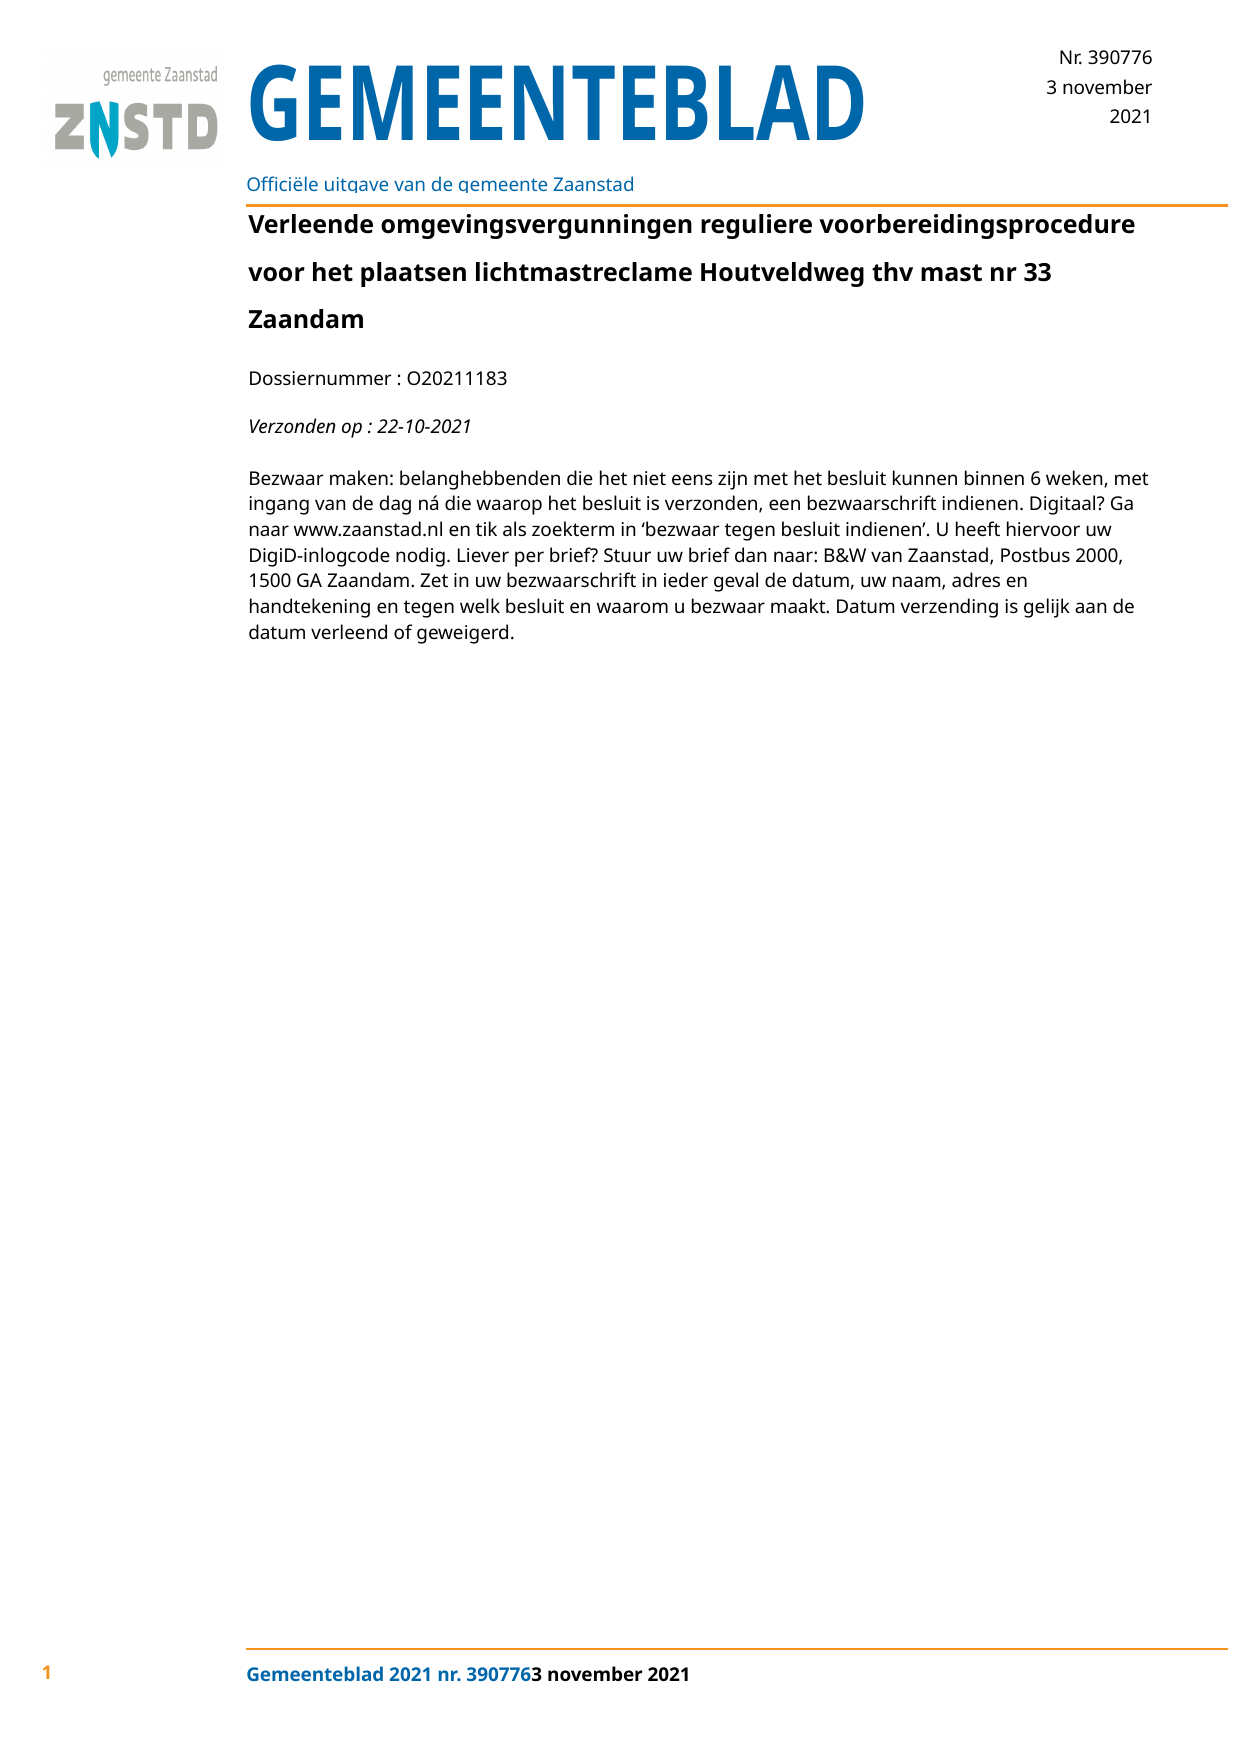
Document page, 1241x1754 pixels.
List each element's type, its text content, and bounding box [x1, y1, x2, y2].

text Verleende omgevingsvergunningen reguliere voorbereidingsprocedure voor het plaatsen lichtmastreclame Houtveldweg thv mast nr 33 Zaandam [248, 207, 1152, 336]
text Dossiernummer : O20211183 [248, 366, 1152, 391]
picture [41, 47, 231, 172]
text Bezwaar maken: belanghebbenden die het niet eens zijn met het besluit kunnen binnen 6 weken, met ingang van de dag ná die waarop het besluit is verzonden, een bezwaarschrift indienen. Digitaal? Ga naar www.zaanstad.nl en tik als zoekterm in ‘bezwaar tegen besluit indienen’. U heeft hiervoor uw DigiD-inlogcode nodig. Liever per brief? Stuur uw brief dan naar: B&W van Zaanstad, Postbus 2000, 1500 GA Zaandam. Zet in uw bezwaarschrift in ieder geval de datum, uw naam, adres en handtekening en tegen welk besluit en waarom u bezwaar maakt. Datum verzending is gelijk aan de datum verleend of geweigerd. [248, 465, 1152, 645]
text Verzonden op : 22-10-2021 [248, 413, 1152, 439]
